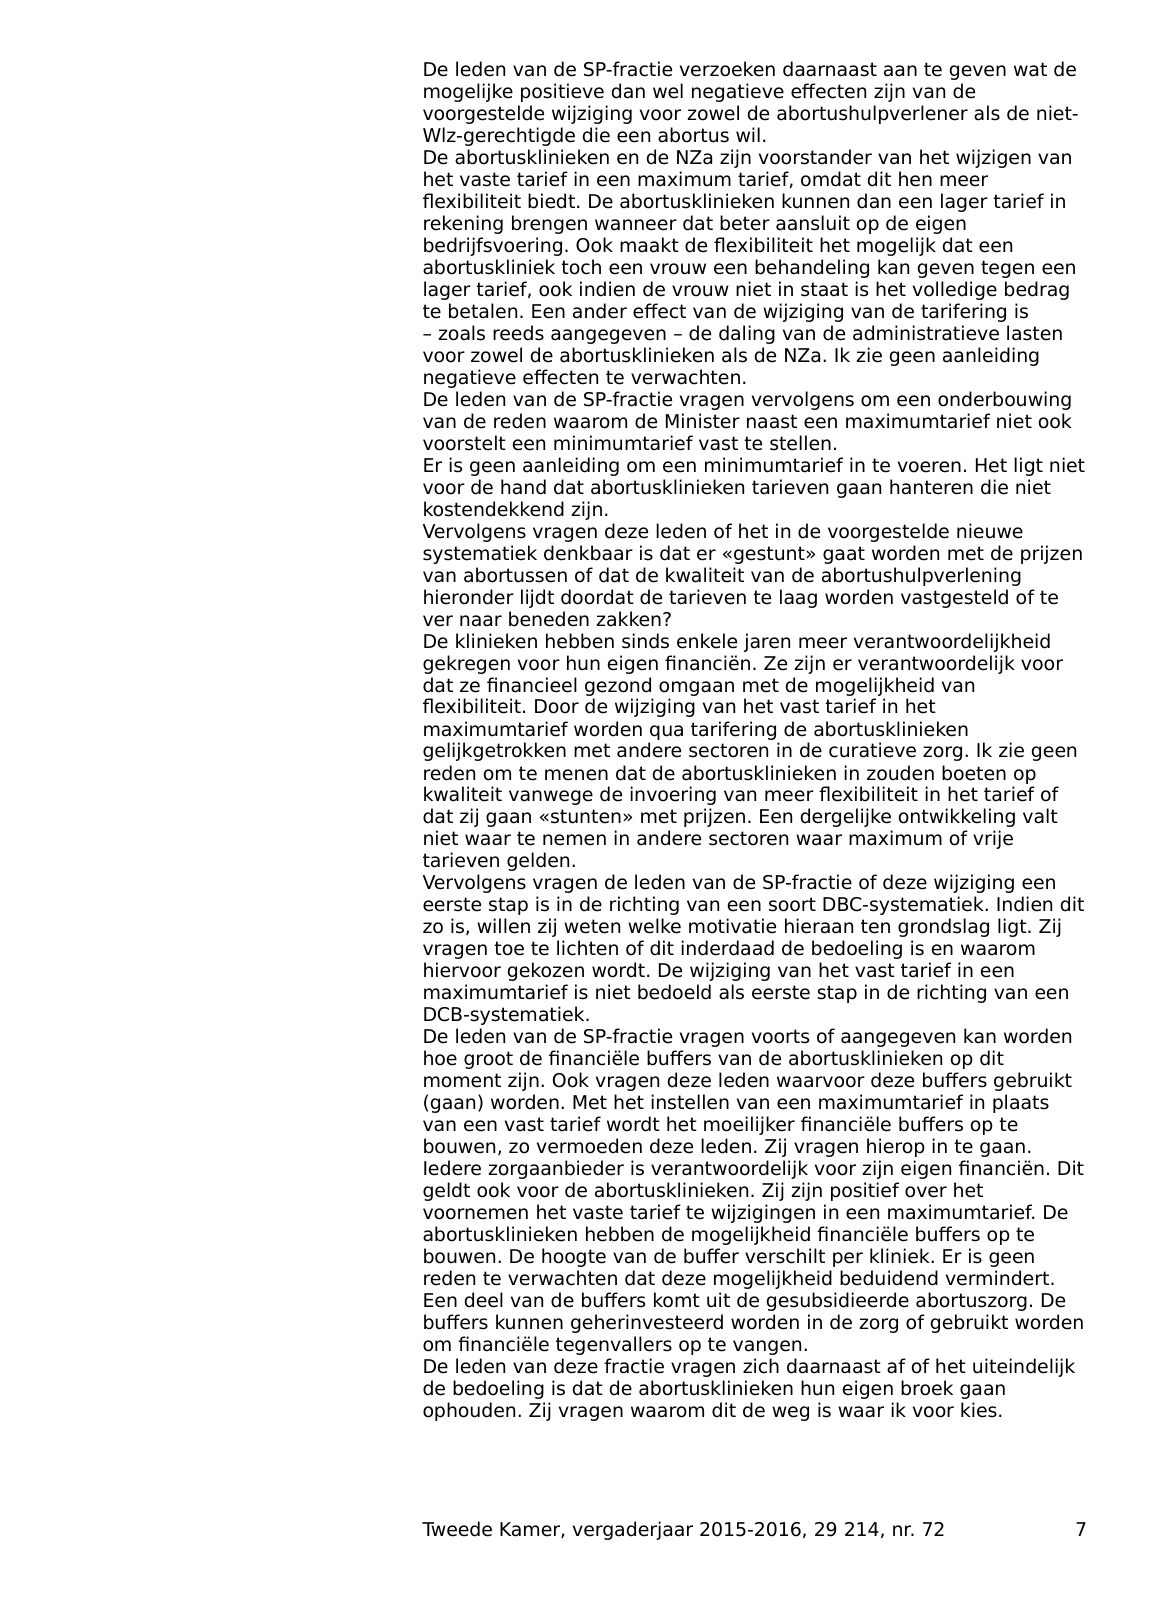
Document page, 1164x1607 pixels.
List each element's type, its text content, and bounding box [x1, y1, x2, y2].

text Vervolgens vragen deze leden of het in de voorgestelde nieuwe systematiek denkbaar is dat er «gestunt» gaat worden met de prijzen van abortussen of dat de kwaliteit van de abortushulpverlening hieronder lijdt doordat de tarieven te laag worden vastgesteld of te ver naar beneden zakken? [422, 521, 1087, 631]
text Vervolgens vragen de leden van de SP-fractie of deze wijziging een eerste stap is in de richting van een soort DBC-systematiek. Indien dit zo is, willen zij weten welke motivatie hieraan ten grondslag ligt. Zij vragen toe te lichten of dit inderdaad de bedoeling is en waarom hiervoor gekozen wordt. De wijziging van het vast tarief in een maximumtarief is niet bedoeld als eerste stap in de richting van een DCB-systematiek. [422, 872, 1087, 1026]
text De leden van de SP-fractie verzoeken daarnaast aan te geven wat de mogelijke positieve dan wel negatieve effecten zijn van de voorgestelde wijziging voor zowel de abortushulpverlener als de niet-Wlz-gerechtigde die een abortus wil. [422, 59, 1087, 147]
text Iedere zorgaanbieder is verantwoordelijk voor zijn eigen financiën. Dit geldt ook voor de abortusklinieken. Zij zijn positief over het voornemen het vaste tarief te wijzigingen in een maximumtarief. De abortusklinieken hebben de mogelijkheid financiële buffers op te bouwen. De hoogte van de buffer verschilt per kliniek. Er is geen reden te verwachten dat deze mogelijkheid beduidend vermindert. Een deel van de buffers komt uit de gesubsidieerde abortuszorg. De buffers kunnen geherinvesteerd worden in de zorg of gebruikt worden om financiële tegenvallers op te vangen. [422, 1158, 1087, 1356]
text De abortusklinieken en de NZa zijn voorstander van het wijzigen van het vaste tarief in een maximum tarief, omdat dit hen meer flexibiliteit biedt. De abortusklinieken kunnen dan een lager tarief in rekening brengen wanneer dat beter aansluit op de eigen bedrijfsvoering. Ook maakt de flexibiliteit het mogelijk dat een abortuskliniek toch een vrouw een behandeling kan geven tegen een lager tarief, ook indien de vrouw niet in staat is het volledige bedrag te betalen. Een ander effect van de wijziging van de tarifering is – zoals reeds aangegeven – de daling van de administratieve lasten voor zowel de abortusklinieken als de NZa. Ik zie geen aanleiding negatieve effecten te verwachten. [422, 147, 1087, 389]
text De klinieken hebben sinds enkele jaren meer verantwoordelijkheid gekregen voor hun eigen financiën. Ze zijn er verantwoordelijk voor dat ze financieel gezond omgaan met de mogelijkheid van flexibiliteit. Door de wijziging van het vast tarief in het maximumtarief worden qua tarifering de abortusklinieken gelijkgetrokken met andere sectoren in de curatieve zorg. Ik zie geen reden om te menen dat de abortusklinieken in zouden boeten op kwaliteit vanwege de invoering van meer flexibiliteit in het tarief of dat zij gaan «stunten» met prijzen. Een dergelijke ontwikkeling valt niet waar te nemen in andere sectoren waar maximum of vrije tarieven gelden. [422, 631, 1087, 872]
text De leden van deze fractie vragen zich daarnaast af of het uiteindelijk de bedoeling is dat de abortusklinieken hun eigen broek gaan ophouden. Zij vragen waarom dit de weg is waar ik voor kies. [422, 1356, 1087, 1422]
text Er is geen aanleiding om een minimumtarief in te voeren. Het ligt niet voor de hand dat abortusklinieken tarieven gaan hanteren die niet kostendekkend zijn. [422, 455, 1087, 521]
text De leden van de SP-fractie vragen vervolgens om een onderbouwing van de reden waarom de Minister naast een maximumtarief niet ook voorstelt een minimumtarief vast te stellen. [422, 389, 1087, 455]
text De leden van de SP-fractie vragen voorts of aangegeven kan worden hoe groot de financiële buffers van de abortusklinieken op dit moment zijn. Ook vragen deze leden waarvoor deze buffers gebruikt (gaan) worden. Met het instellen van een maximumtarief in plaats van een vast tarief wordt het moeilijker financiële buffers op te bouwen, zo vermoeden deze leden. Zij vragen hierop in te gaan. [422, 1026, 1087, 1158]
